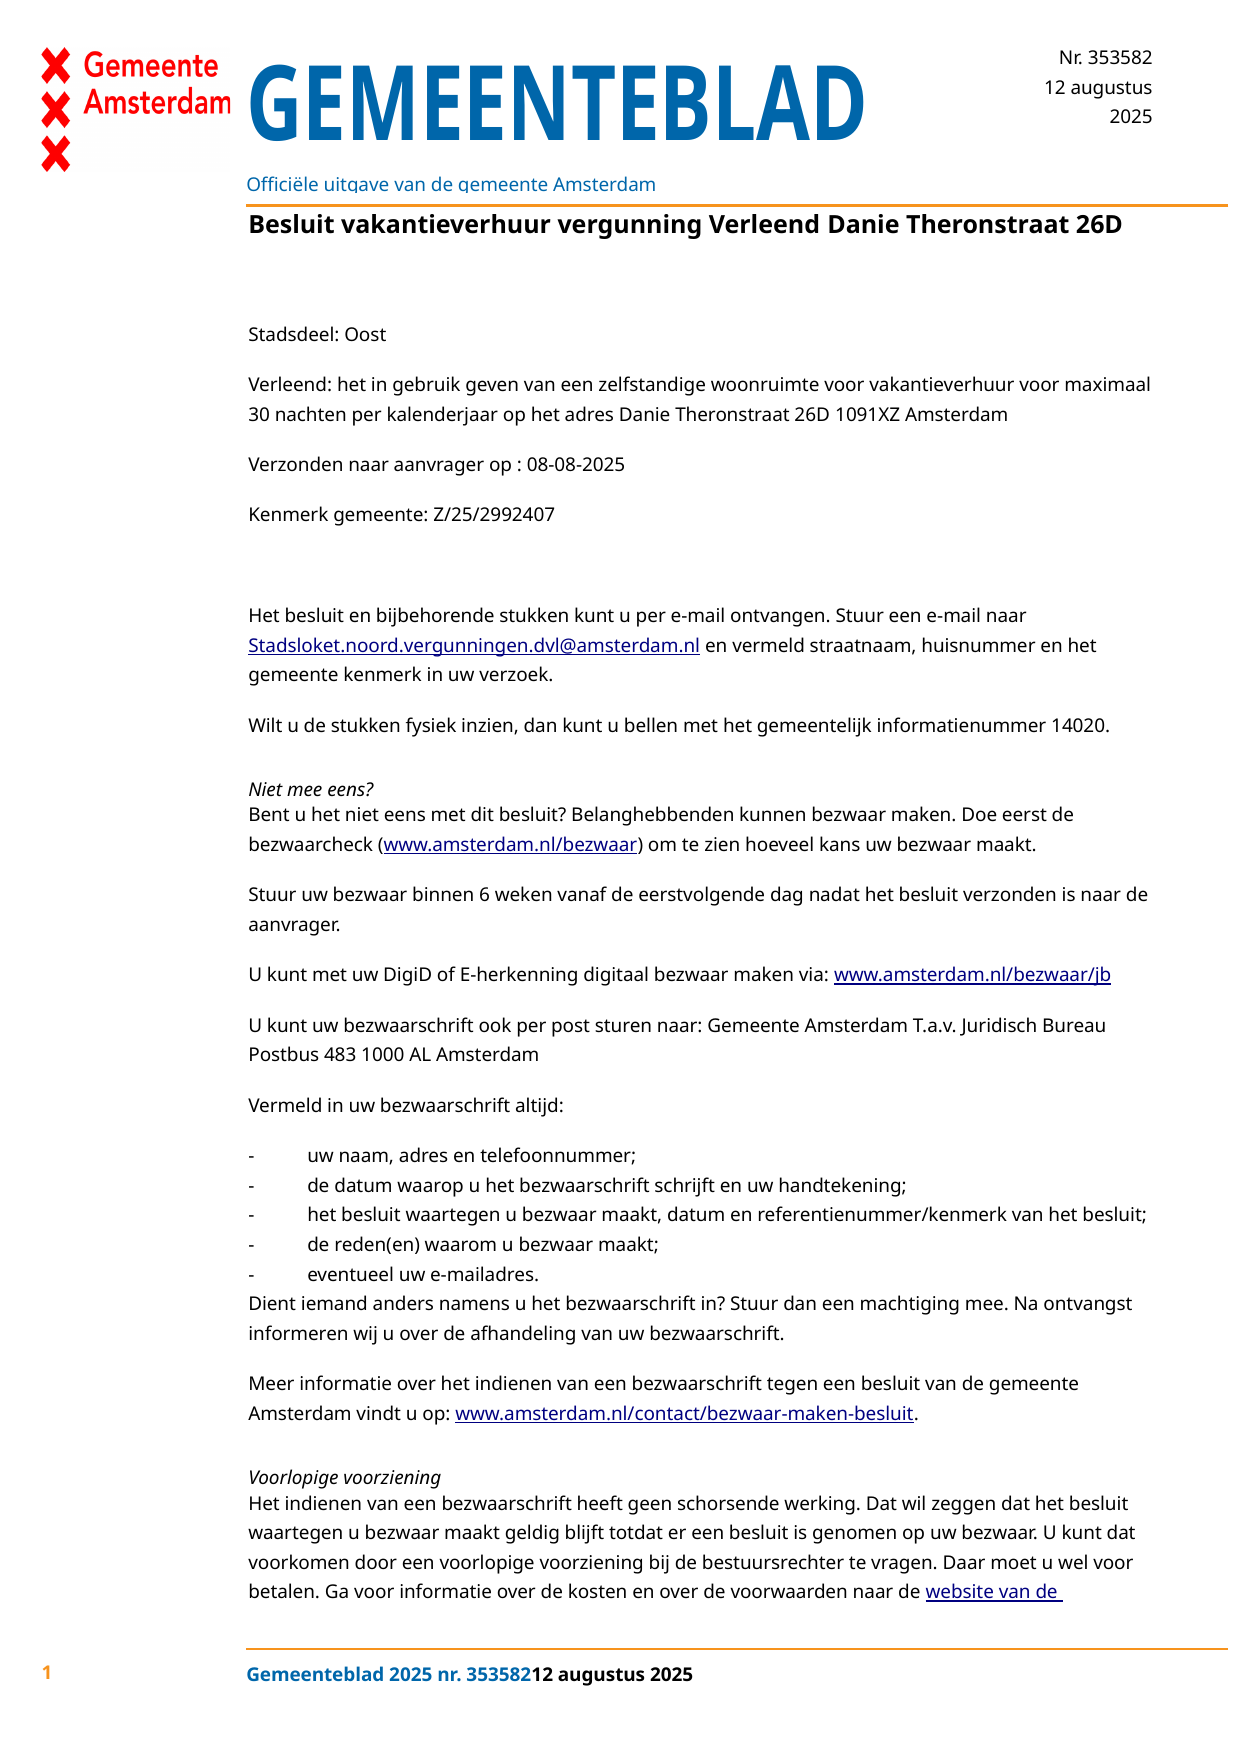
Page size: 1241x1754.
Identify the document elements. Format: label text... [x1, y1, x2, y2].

text Meer informatie over het indienen van een bezwaarschrift tegen een besluit van de gemeente Amsterdam vindt u op: www.amsterdam.nl/contact/bezwaar-maken-besluit. [248, 1370, 1152, 1426]
picture [41, 47, 231, 172]
text Het besluit en bijbehorende stukken kunt u per e-mail ontvangen. Stuur een e-mail naar Stadsloket.noord.vergunningen.dvl@amsterdam.nl en vermeld straatnaam, huisnummer en het gemeente kenmerk in uw verzoek. [248, 602, 1152, 687]
text Verzonden naar aanvrager op : 08-08-2025 [248, 451, 1152, 477]
list eventueel uw e-mailadres. [248, 1261, 1152, 1287]
list de datum waarop u het bezwaarschrift schrijft en uw handtekening; [248, 1172, 1152, 1198]
text Vermeld in uw bezwaarschrift altijd: [248, 1092, 1152, 1118]
text Niet mee eens? [248, 776, 1152, 802]
text Wilt u de stukken fysiek inzien, dan kunt u bellen met het gemeentelijk informatienummer 14020. [248, 712, 1152, 738]
list de reden(en) waarom u bezwaar maakt; [248, 1231, 1152, 1257]
text Het indienen van een bezwaarschrift heeft geen schorsende werking. Dat wil zeggen dat het besluit waartegen u bezwaar maakt geldig blijft totdat er een besluit is genomen op uw bezwaar. U kunt dat voorkomen door een voorlopige voorziening bij de bestuursrechter te vragen. Daar moet u wel voor betalen. Ga voor informatie over de kosten en over de voorwaarden naar de website van de [248, 1490, 1152, 1604]
text Kenmerk gemeente: Z/25/2992407 [248, 502, 1152, 527]
list het besluit waartegen u bezwaar maakt, datum en referentienummer/kenmerk van het besluit; [248, 1202, 1152, 1227]
text Stadsdeel: Oost [248, 321, 1152, 346]
text Bent u het niet eens met dit besluit? Belanghebbenden kunnen bezwaar maken. Doe eerst de bezwaarcheck (www.amsterdam.nl/bezwaar) om te zien hoeveel kans uw bezwaar maakt. [248, 802, 1152, 857]
text Besluit vakantieverhuur vergunning Verleend Danie Theronstraat 26D [248, 207, 1152, 241]
list uw naam, adres en telefoonnummer; [248, 1142, 1152, 1168]
text Voorlopige voorziening [248, 1464, 1152, 1490]
text Stuur uw bezwaar binnen 6 weken vanaf de eerstvolgende dag nadat het besluit verzonden is naar de aanvrager. [248, 882, 1152, 937]
text U kunt met uw DigiD of E-herkenning digitaal bezwaar maken via: www.amsterdam.nl/bezwaar/jb [248, 962, 1152, 987]
text Dient iemand anders namens u het bezwaarschrift in? Stuur dan een machtiging mee. Na ontvangst informeren wij u over de afhandeling van uw bezwaarschrift. [248, 1290, 1152, 1346]
text Verleend: het in gebruik geven van een zelfstandige woonruimte voor vakantieverhuur voor maximaal 30 nachten per kalenderjaar op het adres Danie Theronstraat 26D 1091XZ Amsterdam [248, 371, 1152, 426]
text U kunt uw bezwaarschrift ook per post sturen naar: Gemeente Amsterdam T.a.v. Juridisch Bureau Postbus 483 1000 AL Amsterdam [248, 1012, 1152, 1067]
